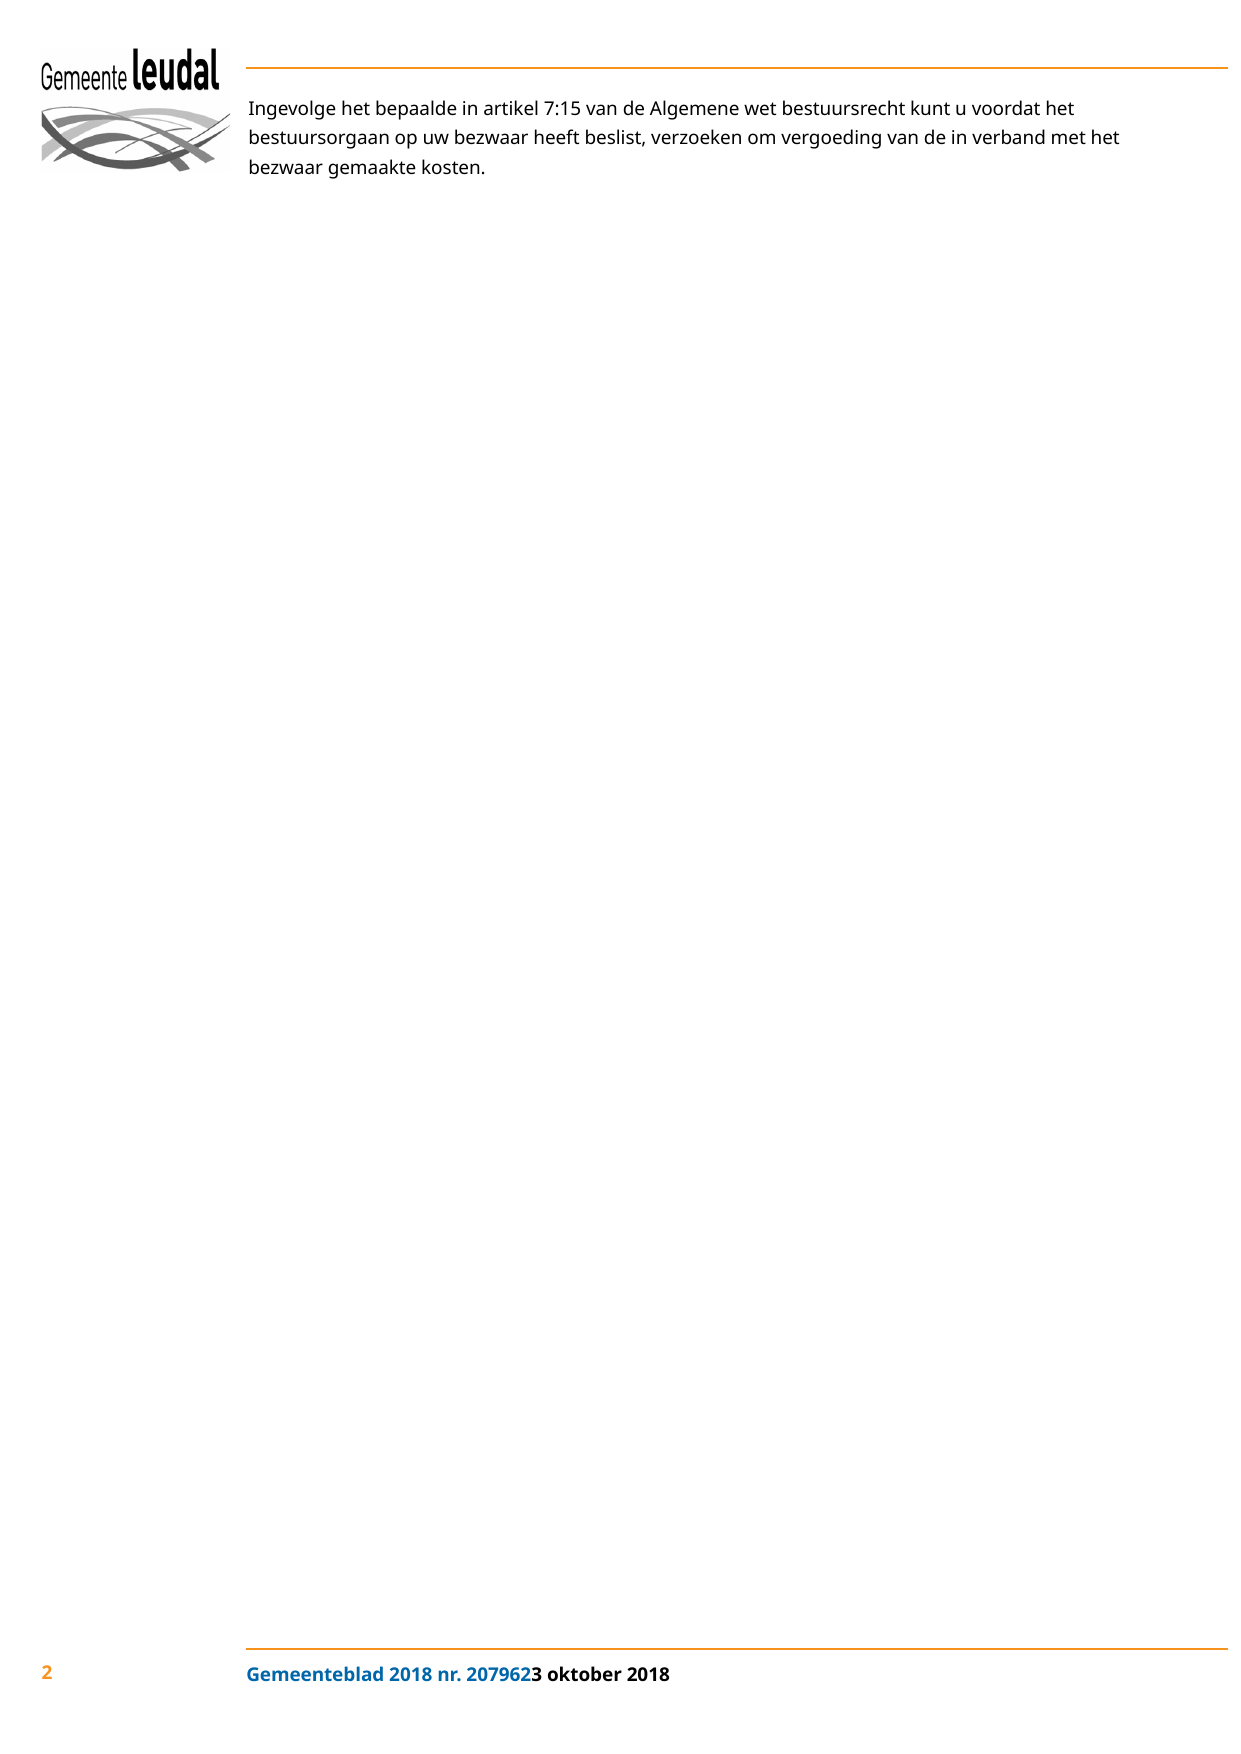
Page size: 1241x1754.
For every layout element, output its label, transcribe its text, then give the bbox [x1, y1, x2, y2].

text Ingevolge het bepaalde in artikel 7:15 van de Algemene wet bestuursrecht kunt u voordat het bestuursorgaan op uw bezwaar heeft beslist, verzoeken om vergoeding van de in verband met het bezwaar gemaakte kosten. [248, 95, 1152, 180]
picture [41, 47, 231, 172]
